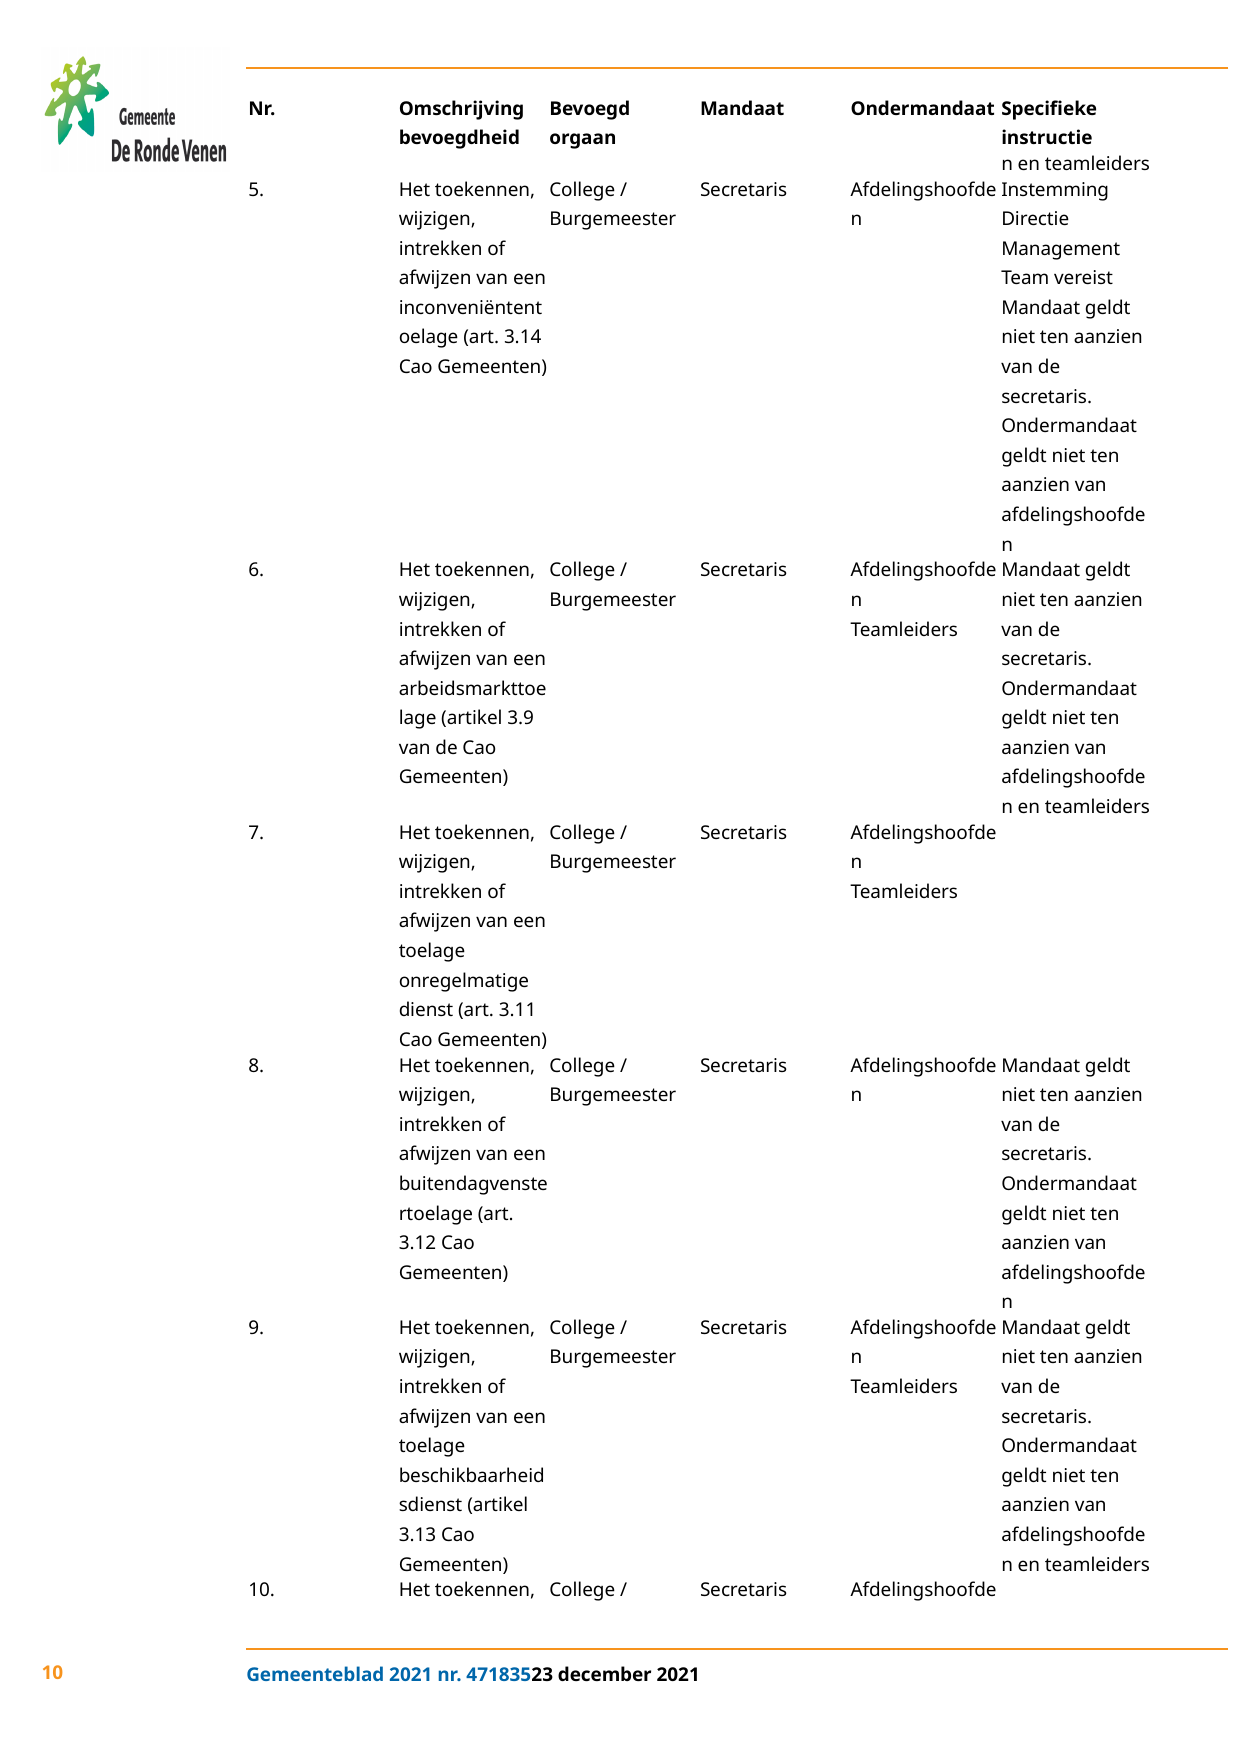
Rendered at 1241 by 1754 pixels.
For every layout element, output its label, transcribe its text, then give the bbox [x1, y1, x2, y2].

table_cell College / Burgemeester [549, 176, 700, 557]
table_cell Het toekennen, wijzigen, intrekken of afwijzen van een toelage beschikbaarheidsdienst (artikel 3.13 Cao Gemeenten) [399, 1314, 549, 1577]
table_cell College / Burgemeester [549, 1314, 700, 1577]
table_cell Afdelingshoofden Teamleiders [850, 557, 1001, 819]
table_cell Mandaat geldt niet ten aanzien van de secretaris. Ondermandaat geldt niet ten aanzien van afdelingshoofden en teamleiders [1001, 1314, 1152, 1577]
table_cell [399, 150, 549, 176]
table_cell Secretaris [700, 1314, 850, 1577]
table_cell Secretaris [700, 1052, 850, 1314]
table_cell Secretaris [700, 1577, 850, 1602]
table_cell Het toekennen, wijzigen, intrekken of afwijzen van een arbeidsmarkttoelage (artikel 3.9 van de Cao Gemeenten) [399, 557, 549, 819]
table_cell Mandaat geldt niet ten aanzien van de secretaris. Ondermandaat geldt niet ten aanzien van afdelingshoofden en teamleiders [1001, 557, 1152, 819]
table_cell Het toekennen, wijzigen, intrekken of afwijzen van een buitendagvenstertoelage (art. 3.12 Cao Gemeenten) [399, 1052, 549, 1314]
table_cell Instemming Directie Management Team vereist Mandaat geldt niet ten aanzien van de secretaris. Ondermandaat geldt niet ten aanzien van afdelingshoofden [1001, 176, 1152, 557]
table_cell 6. [248, 557, 398, 819]
table_cell Afdelingshoofden [850, 1052, 1001, 1314]
table_cell Afdelingshoofden Teamleiders [850, 819, 1001, 1052]
table_cell Secretaris [700, 557, 850, 819]
table_cell College / [549, 1577, 700, 1602]
table_cell [850, 150, 1001, 176]
table_cell Afdelingshoofden [850, 176, 1001, 557]
table_cell College / Burgemeester [549, 819, 700, 1052]
table_cell n en teamleiders [1001, 150, 1152, 176]
table_cell [549, 150, 700, 176]
table_cell [1001, 819, 1152, 1052]
table_header Specifieke instructie [1001, 95, 1152, 150]
table_cell 8. [248, 1052, 398, 1314]
table_cell Afdelingshoofde [850, 1577, 1001, 1602]
table_cell [1001, 1577, 1152, 1602]
table_header Omschrijving bevoegdheid [399, 95, 549, 150]
table_cell College / Burgemeester [549, 557, 700, 819]
table_cell Mandaat geldt niet ten aanzien van de secretaris. Ondermandaat geldt niet ten aanzien van afdelingshoofden [1001, 1052, 1152, 1314]
picture [41, 47, 231, 172]
table_cell Secretaris [700, 819, 850, 1052]
table_cell 10. [248, 1577, 398, 1602]
table_header Bevoegd orgaan [549, 95, 700, 150]
table_cell [700, 150, 850, 176]
table_header Mandaat [700, 95, 850, 150]
table_cell Het toekennen, [399, 1577, 549, 1602]
table_header Nr. [248, 95, 398, 150]
table_header Ondermandaat [850, 95, 1001, 150]
table_cell 5. [248, 176, 398, 557]
table_cell Secretaris [700, 176, 850, 557]
table_cell 9. [248, 1314, 398, 1577]
table_cell Het toekennen, wijzigen, intrekken of afwijzen van een toelage onregelmatige dienst (art. 3.11 Cao Gemeenten) [399, 819, 549, 1052]
table_cell [248, 150, 398, 176]
table_cell 7. [248, 819, 398, 1052]
table_cell Het toekennen, wijzigen, intrekken of afwijzen van een inconveniëntentoelage (art. 3.14 Cao Gemeenten) [399, 176, 549, 557]
table_cell College / Burgemeester [549, 1052, 700, 1314]
table_cell Afdelingshoofden Teamleiders [850, 1314, 1001, 1577]
